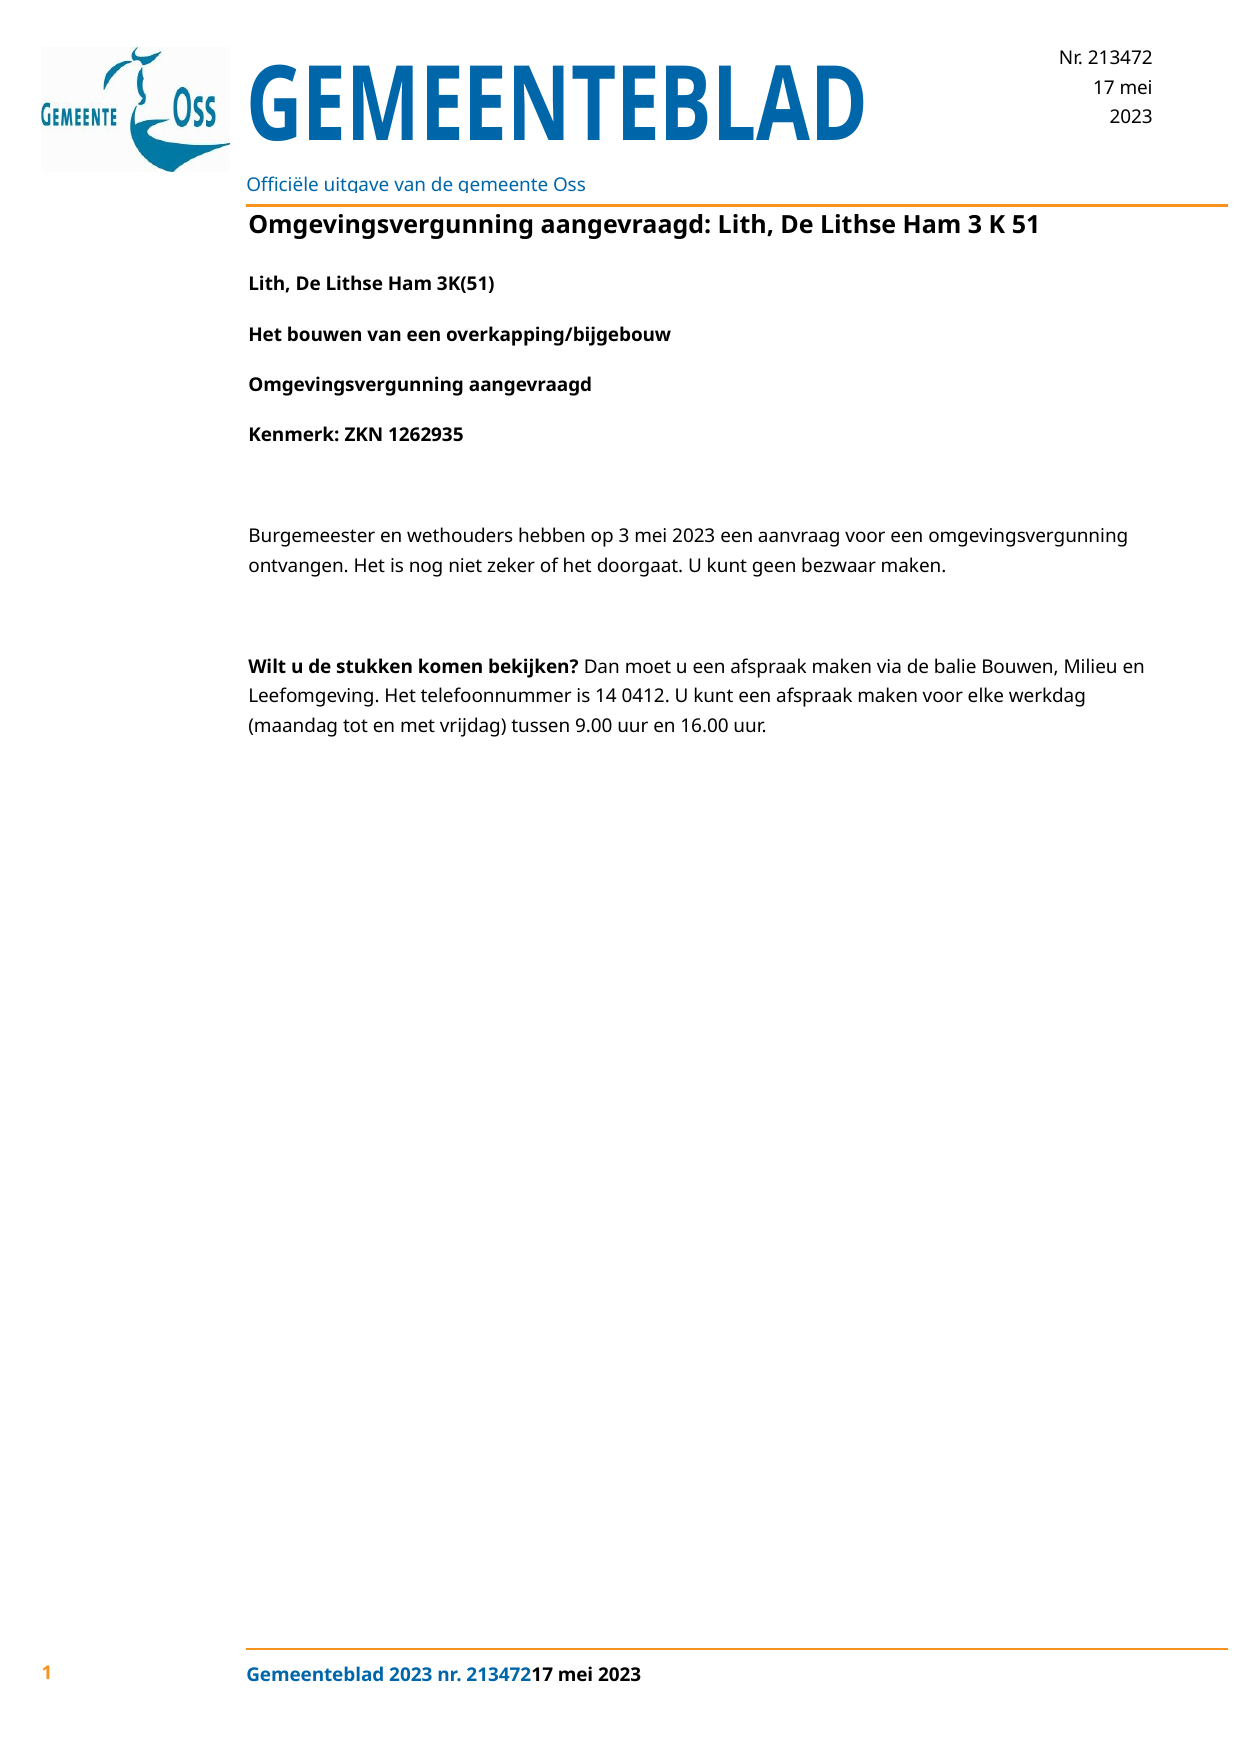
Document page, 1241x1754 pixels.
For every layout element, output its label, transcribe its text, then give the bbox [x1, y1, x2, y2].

text Omgevingsvergunning aangevraagd [248, 371, 1152, 397]
text Wilt u de stukken komen bekijken? Dan moet u een afspraak maken via de balie Bouwen, Milieu en Leefomgeving. Het telefoonnummer is 14 0412. U kunt een afspraak maken voor elke werkdag (maandag tot en met vrijdag) tussen 9.00 uur en 16.00 uur. [248, 653, 1152, 738]
text Lith, De Lithse Ham 3K(51) [248, 270, 1152, 296]
picture [41, 47, 231, 172]
text Omgevingsvergunning aangevraagd: Lith, De Lithse Ham 3 K 51 [248, 207, 1152, 241]
text Het bouwen van een overkapping/bijgebouw [248, 321, 1152, 346]
text Kenmerk: ZKN 1262935 [248, 422, 1152, 447]
text Burgemeester en wethouders hebben op 3 mei 2023 een aanvraag voor een omgevingsvergunning ontvangen. Het is nog niet zeker of het doorgaat. U kunt geen bezwaar maken. [248, 522, 1152, 578]
